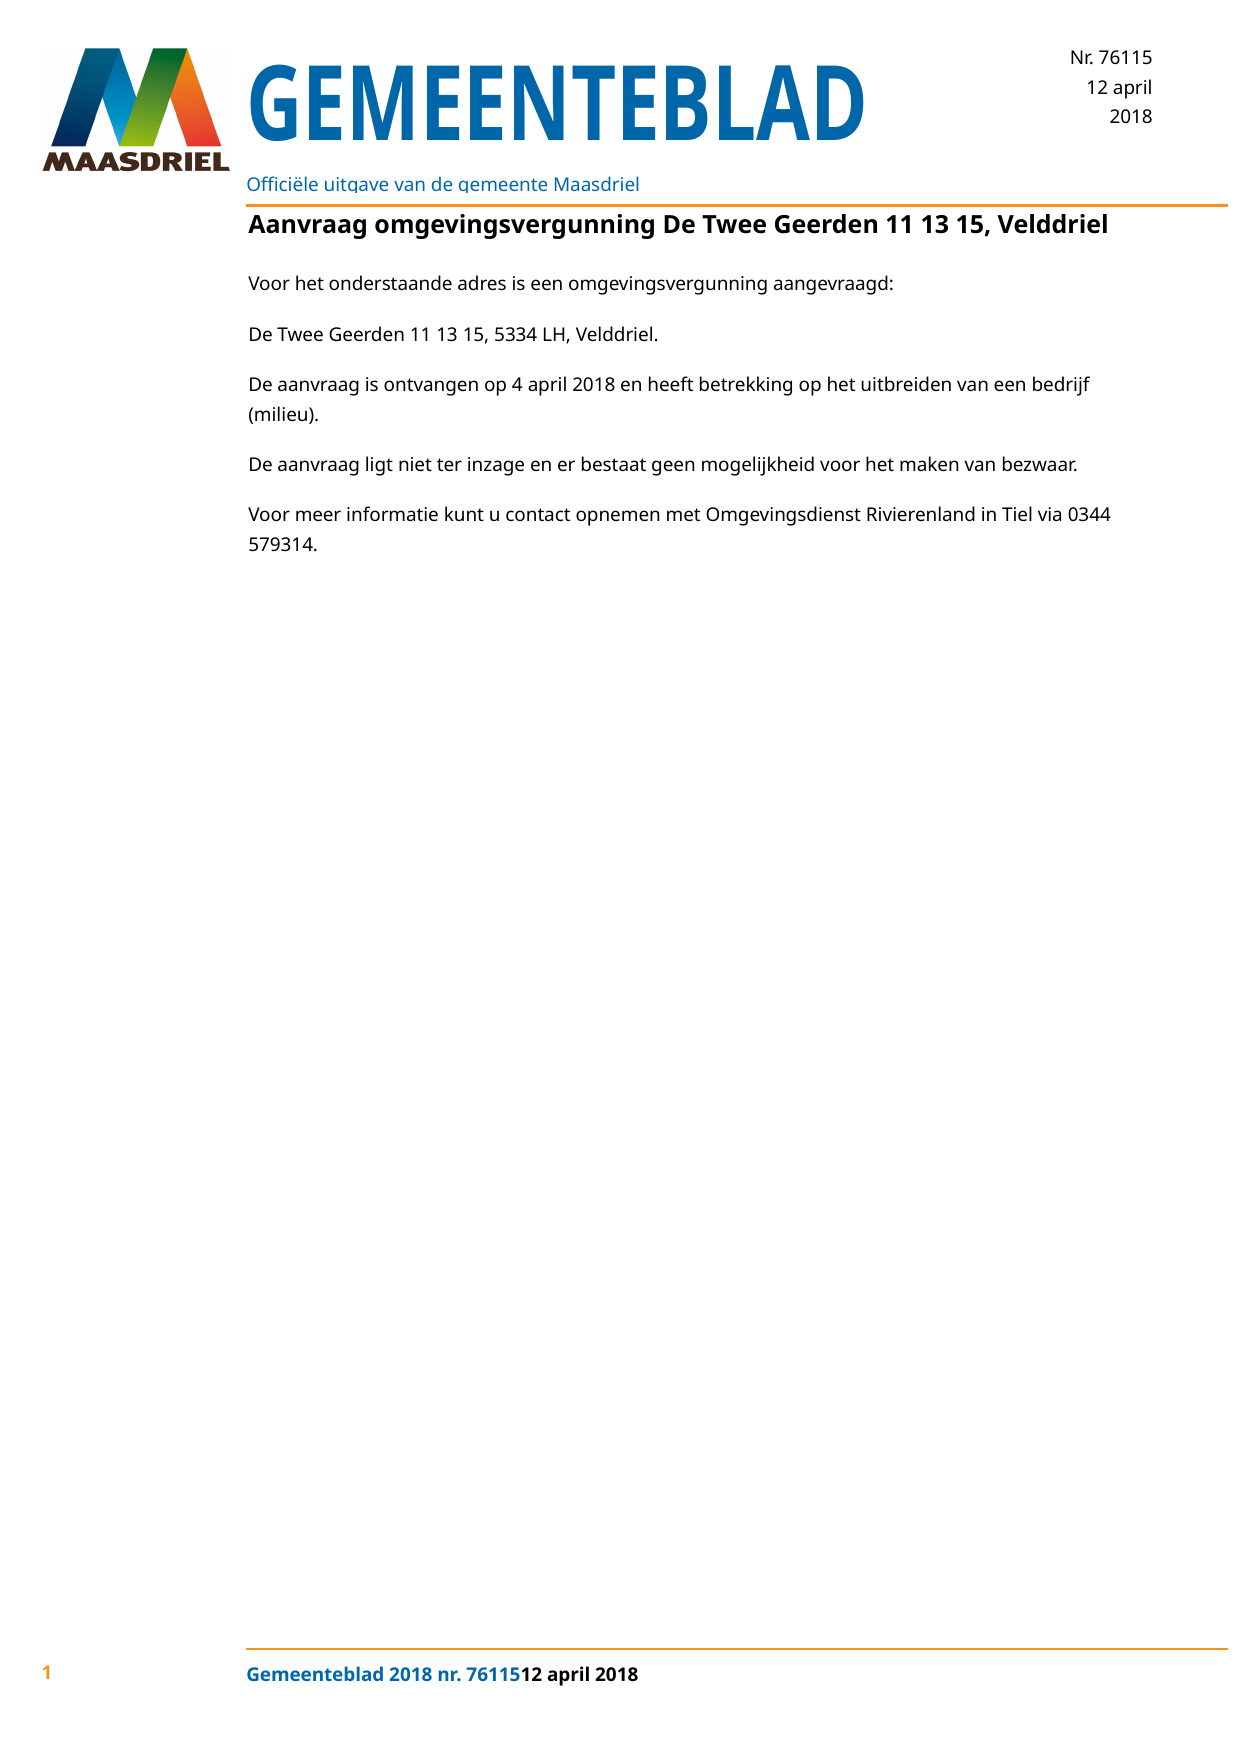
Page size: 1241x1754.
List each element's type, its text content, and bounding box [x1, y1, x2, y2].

text Voor meer informatie kunt u contact opnemen met Omgevingsdienst Rivierenland in Tiel via 0344 579314. [248, 502, 1152, 557]
text Aanvraag omgevingsvergunning De Twee Geerden 11 13 15, Velddriel [248, 207, 1152, 241]
text De aanvraag is ontvangen op 4 april 2018 en heeft betrekking op het uitbreiden van een bedrijf (milieu). [248, 371, 1152, 426]
text De Twee Geerden 11 13 15, 5334 LH, Velddriel. [248, 321, 1152, 346]
picture [41, 47, 231, 172]
text Voor het onderstaande adres is een omgevingsvergunning aangevraagd: [248, 270, 1152, 296]
text De aanvraag ligt niet ter inzage en er bestaat geen mogelijkheid voor het maken van bezwaar. [248, 451, 1152, 477]
